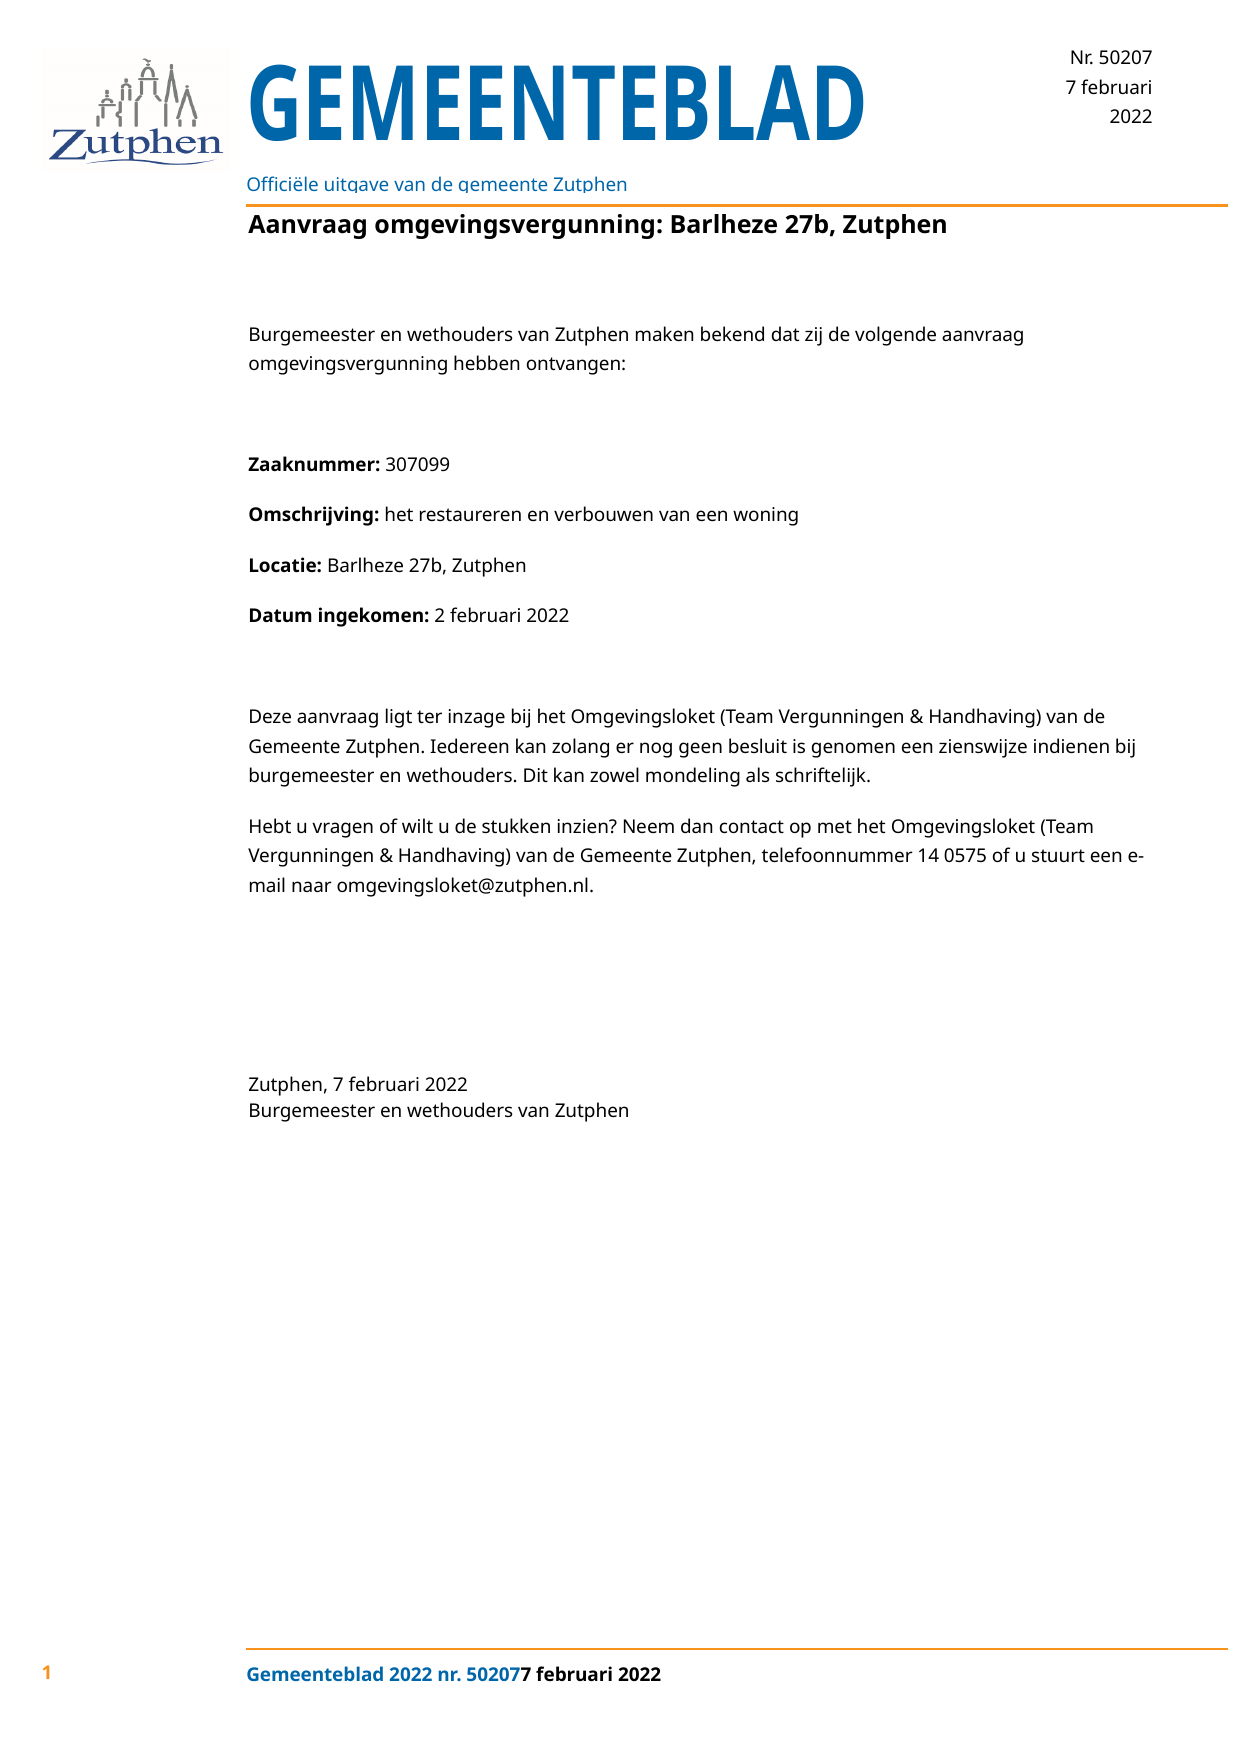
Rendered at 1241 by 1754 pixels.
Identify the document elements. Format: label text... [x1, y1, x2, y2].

text Burgemeester en wethouders van Zutphen [248, 1097, 1152, 1122]
text Locatie: Barlheze 27b, Zutphen [248, 552, 1152, 578]
text Hebt u vragen of wilt u de stukken inzien? Neem dan contact op met het Omgevingsloket (Team Vergunningen & Handhaving) van de Gemeente Zutphen, telefoonnummer 14 0575 of u stuurt een e-mail naar omgevingsloket@zutphen.nl. [248, 813, 1152, 898]
text Zaaknummer: 307099 [248, 451, 1152, 477]
text Deze aanvraag ligt ter inzage bij het Omgevingsloket (Team Vergunningen & Handhaving) van de Gemeente Zutphen. Iedereen kan zolang er nog geen besluit is genomen een zienswijze indienen bij burgemeester en wethouders. Dit kan zowel mondeling als schriftelijk. [248, 703, 1152, 788]
picture [41, 47, 231, 172]
text Omschrijving: het restaureren en verbouwen van een woning [248, 502, 1152, 527]
text Datum ingekomen: 2 februari 2022 [248, 602, 1152, 628]
text Zutphen, 7 februari 2022 [248, 1071, 1152, 1097]
text Aanvraag omgevingsvergunning: Barlheze 27b, Zutphen [248, 207, 1152, 241]
text Burgemeester en wethouders van Zutphen maken bekend dat zij de volgende aanvraag omgevingsvergunning hebben ontvangen: [248, 321, 1152, 376]
